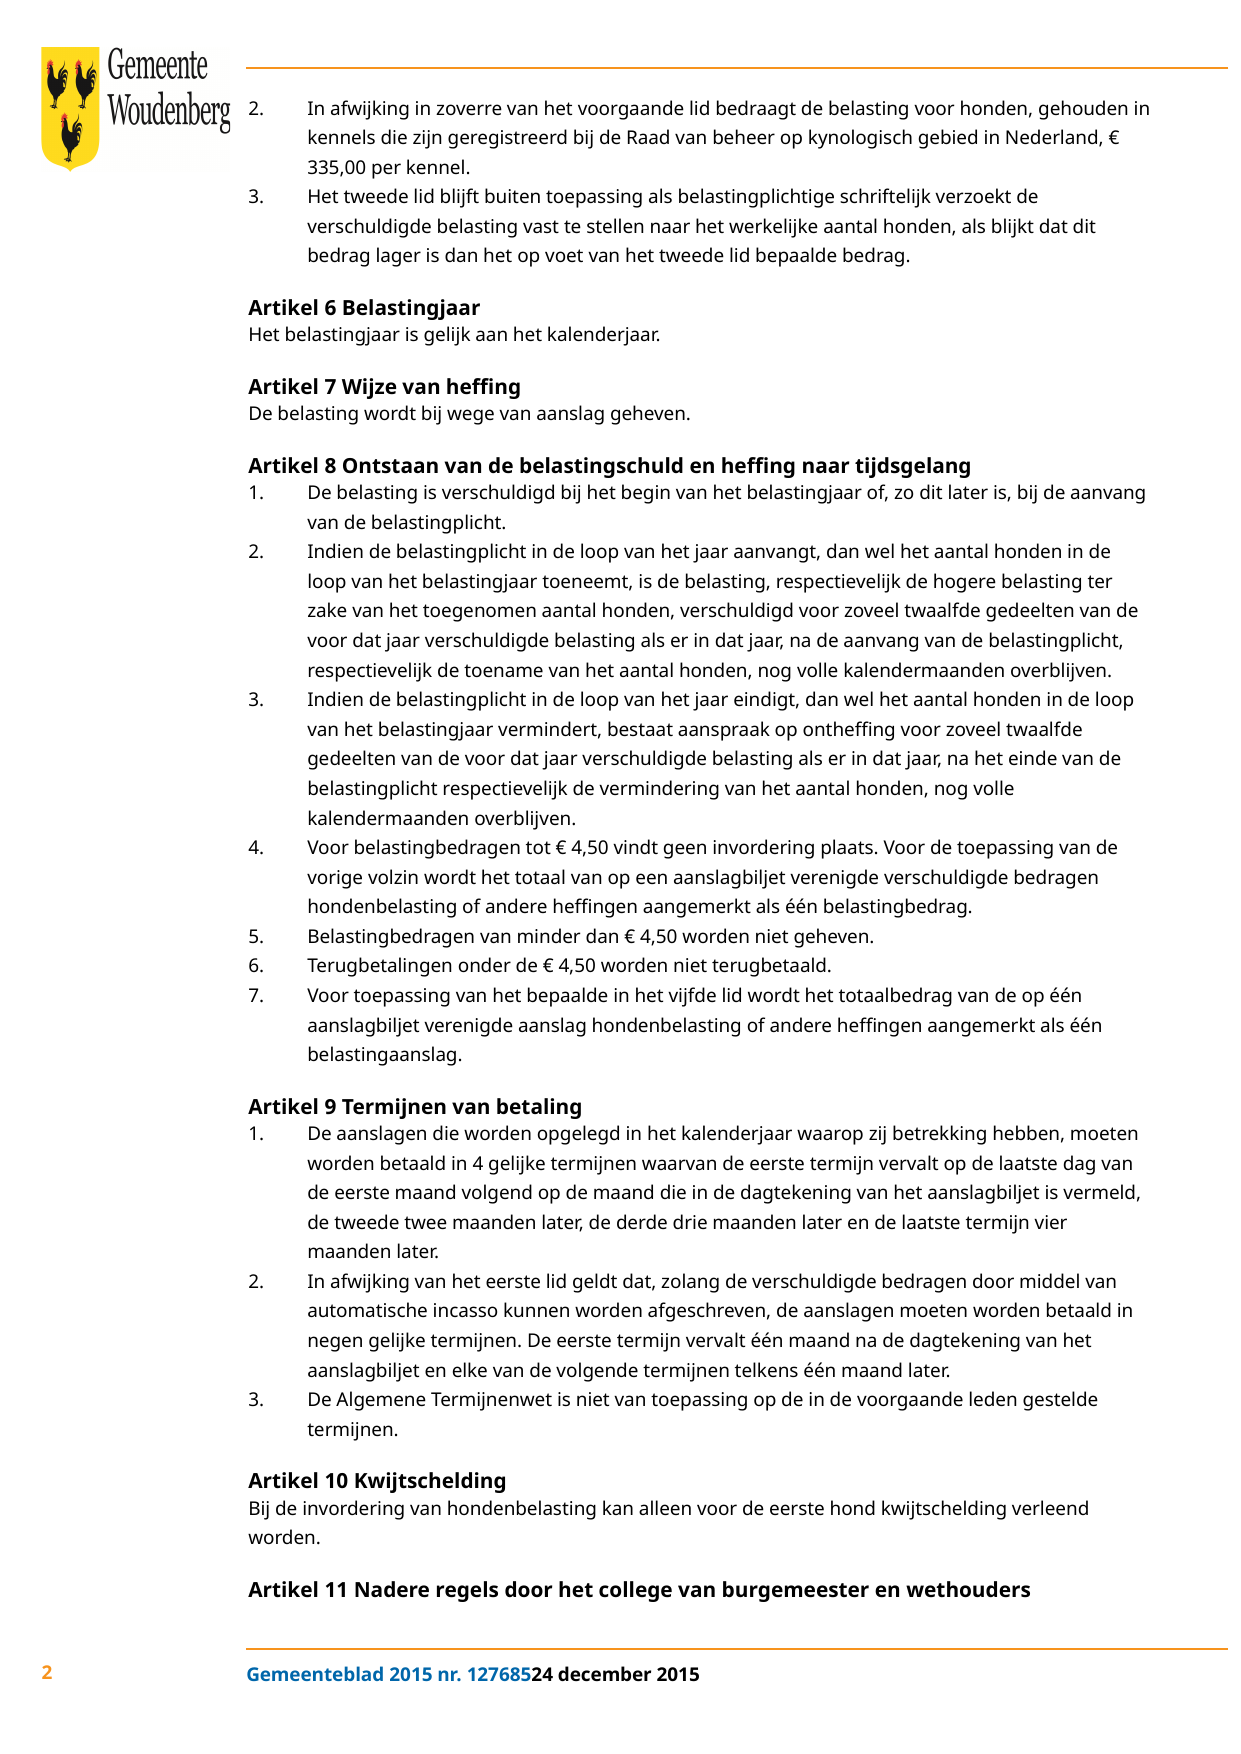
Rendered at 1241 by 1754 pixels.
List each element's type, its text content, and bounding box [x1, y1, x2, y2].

list De belasting is verschuldigd bij het begin van het belastingjaar of, zo dit later is, bij de aanvang van de belastingplicht. [248, 479, 1152, 534]
text Artikel 9 Termijnen van betaling [248, 1092, 1152, 1120]
text Het belastingjaar is gelijk aan het kalenderjaar. [248, 322, 1152, 347]
text Artikel 6 Belastingjaar [248, 293, 1152, 322]
list De Algemene Termijnenwet is niet van toepassing op de in de voorgaande leden gestelde termijnen. [248, 1386, 1152, 1442]
text Artikel 11 Nadere regels door het college van burgemeester en wethouders [248, 1575, 1152, 1603]
list Belastingbedragen van minder dan € 4,50 worden niet geheven. [248, 923, 1152, 949]
list Voor belastingbedragen tot € 4,50 vindt geen invordering plaats. Voor de toepassing van de vorige volzin wordt het totaal van op een aanslagbiljet verenigde verschuldigde bedragen hondenbelasting of andere heffingen aangemerkt als één belastingbedrag. [248, 834, 1152, 919]
text Artikel 7 Wijze van heffing [248, 372, 1152, 400]
list In afwijking van het eerste lid geldt dat, zolang de verschuldigde bedragen door middel van automatische incasso kunnen worden afgeschreven, de aanslagen moeten worden betaald in negen gelijke termijnen. De eerste termijn vervalt één maand na de dagtekening van het aanslagbiljet en elke van de volgende termijnen telkens één maand later. [248, 1268, 1152, 1383]
text De belasting wordt bij wege van aanslag geheven. [248, 400, 1152, 426]
text Artikel 8 Ontstaan van de belastingschuld en heffing naar tijdsgelang [248, 451, 1152, 479]
list De aanslagen die worden opgelegd in het kalenderjaar waarop zij betrekking hebben, moeten worden betaald in 4 gelijke termijnen waarvan de eerste termijn vervalt op de laatste dag van de eerste maand volgend op de maand die in de dagtekening van het aanslagbiljet is vermeld, de tweede twee maanden later, de derde drie maanden later en de laatste termijn vier maanden later. [248, 1120, 1152, 1264]
text Artikel 10 Kwijtschelding [248, 1466, 1152, 1495]
list Indien de belastingplicht in de loop van het jaar aanvangt, dan wel het aantal honden in de loop van het belastingjaar toeneemt, is de belasting, respectievelijk de hogere belasting ter zake van het toegenomen aantal honden, verschuldigd voor zoveel twaalfde gedeelten van de voor dat jaar verschuldigde belasting als er in dat jaar, na de aanvang van de belastingplicht, respectievelijk de toename van het aantal honden, nog volle kalendermaanden overblijven. [248, 538, 1152, 682]
list Voor toepassing van het bepaalde in het vijfde lid wordt het totaalbedrag van de op één aanslagbiljet verenigde aanslag hondenbelasting of andere heffingen aangemerkt als één belastingaanslag. [248, 982, 1152, 1067]
text Bij de invordering van hondenbelasting kan alleen voor de eerste hond kwijtschelding verleend worden. [248, 1495, 1152, 1550]
list Het tweede lid blijft buiten toepassing als belastingplichtige schriftelijk verzoekt de verschuldigde belasting vast te stellen naar het werkelijke aantal honden, als blijkt dat dit bedrag lager is dan het op voet van het tweede lid bepaalde bedrag. [248, 183, 1152, 268]
picture [41, 47, 231, 172]
list Indien de belastingplicht in de loop van het jaar eindigt, dan wel het aantal honden in de loop van het belastingjaar vermindert, bestaat aanspraak op ontheffing voor zoveel twaalfde gedeelten van de voor dat jaar verschuldigde belasting als er in dat jaar, na het einde van de belastingplicht respectievelijk de vermindering van het aantal honden, nog volle kalendermaanden overblijven. [248, 686, 1152, 830]
list Terugbetalingen onder de € 4,50 worden niet terugbetaald. [248, 953, 1152, 978]
list In afwijking in zoverre van het voorgaande lid bedraagt de belasting voor honden, gehouden in kennels die zijn geregistreerd bij de Raad van beheer op kynologisch gebied in Nederland, € 335,00 per kennel. [248, 95, 1152, 180]
